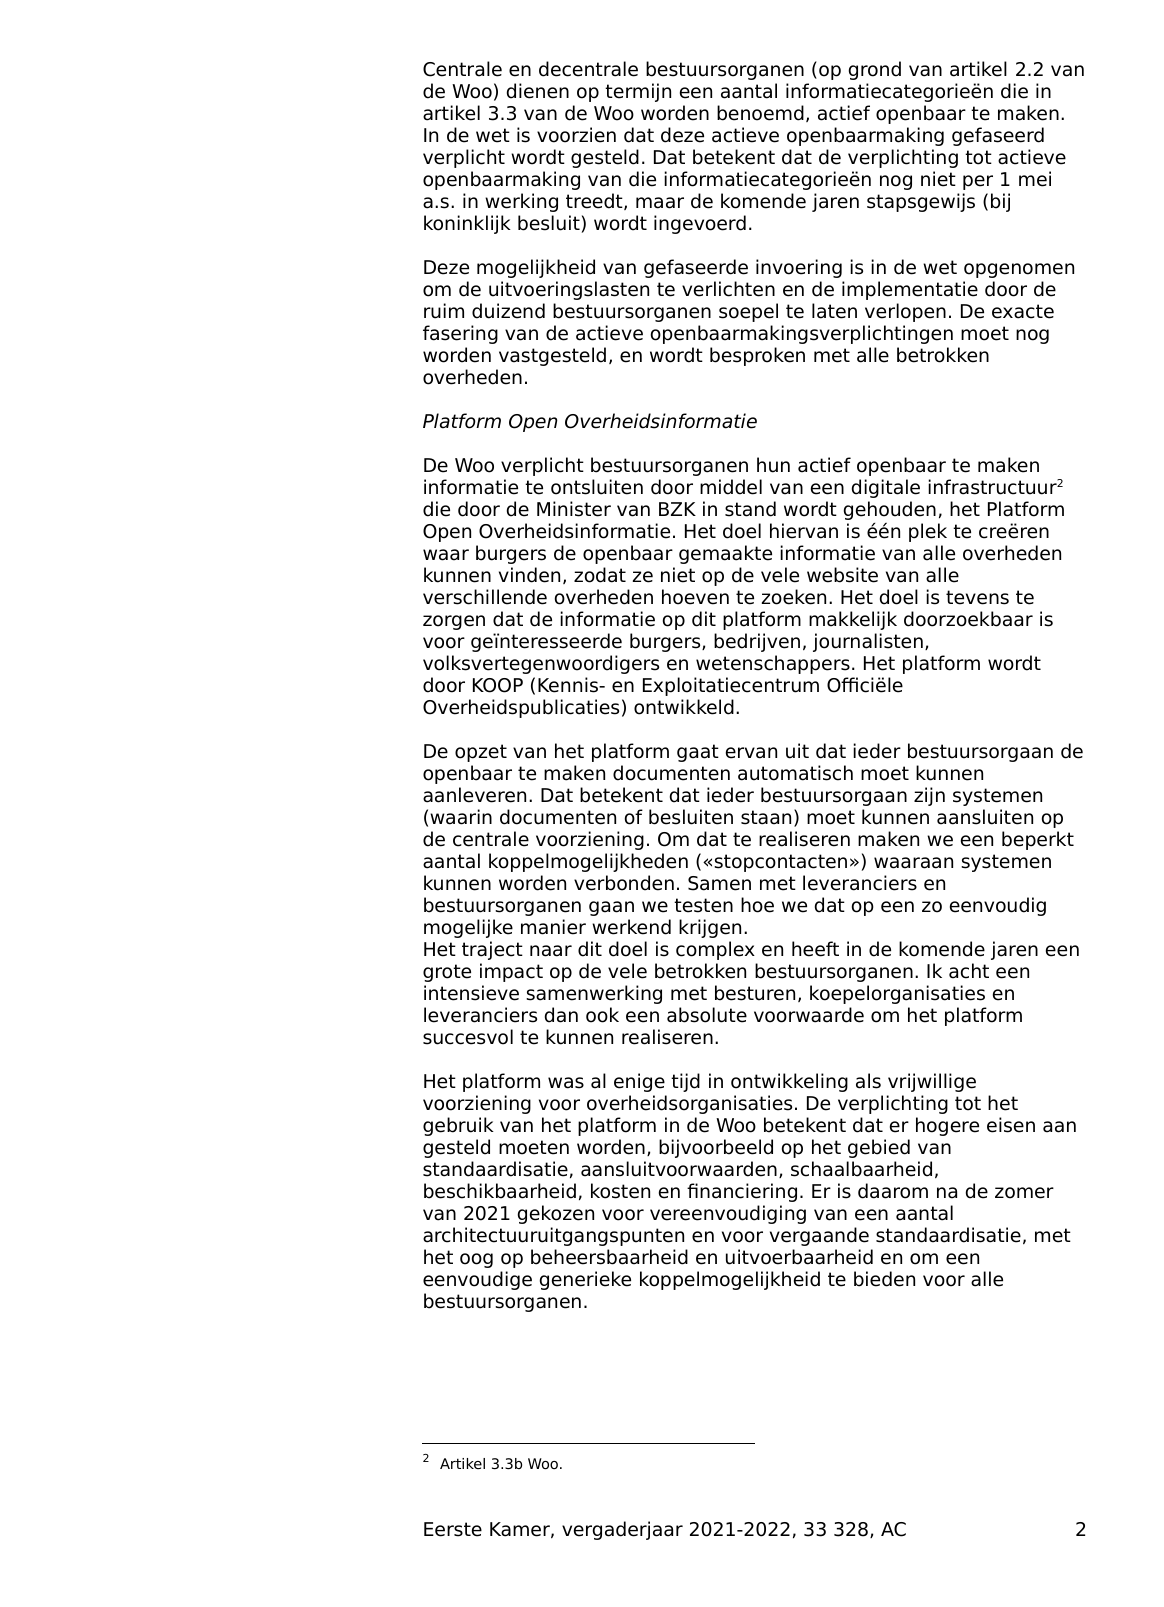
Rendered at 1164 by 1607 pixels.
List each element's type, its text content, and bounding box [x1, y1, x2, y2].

text Centrale en decentrale bestuursorganen (op grond van artikel 2.2 van de Woo) dienen op termijn een aantal informatiecategorieën die in artikel 3.3 van de Woo worden benoemd, actief openbaar te maken. In de wet is voorzien dat deze actieve openbaarmaking gefaseerd verplicht wordt gesteld. Dat betekent dat de verplichting tot actieve openbaarmaking van die informatiecategorieën nog niet per 1 mei a.s. in werking treedt, maar de komende jaren stapsgewijs (bij koninklijk besluit) wordt ingevoerd. [422, 59, 1087, 235]
text De Woo verplicht bestuursorganen hun actief openbaar te maken informatie te ontsluiten door middel van een digitale infrastructuur die door de Minister van BZK in stand wordt gehouden, het Platform Open Overheidsinformatie. Het doel hiervan is één plek te creëren waar burgers de openbaar gemaakte informatie van alle overheden kunnen vinden, zodat ze niet op de vele website van alle verschillende overheden hoeven te zoeken. Het doel is tevens te zorgen dat de informatie op dit platform makkelijk doorzoekbaar is voor geïnteresseerde burgers, bedrijven, journalisten, volksvertegenwoordigers en wetenschappers. Het platform wordt door KOOP (Kennis- en Exploitatiecentrum Officiële Overheidspublicaties) ontwikkeld. [422, 455, 1087, 719]
text De opzet van het platform gaat ervan uit dat ieder bestuursorgaan de openbaar te maken documenten automatisch moet kunnen aanleveren. Dat betekent dat ieder bestuursorgaan zijn systemen (waarin documenten of besluiten staan) moet kunnen aansluiten op de centrale voorziening. Om dat te realiseren maken we een beperkt aantal koppelmogelijkheden («stopcontacten») waaraan systemen kunnen worden verbonden. Samen met leveranciers en bestuursorganen gaan we testen hoe we dat op een zo eenvoudig mogelijke manier werkend krijgen. [422, 741, 1087, 939]
text Het traject naar dit doel is complex en heeft in de komende jaren een grote impact op de vele betrokken bestuursorganen. Ik acht een intensieve samenwerking met besturen, koepelorganisaties en leveranciers dan ook een absolute voorwaarde om het platform succesvol te kunnen realiseren. [422, 939, 1087, 1049]
text Artikel 3.3b Woo. [422, 1452, 1087, 1474]
text Deze mogelijkheid van gefaseerde invoering is in de wet opgenomen om de uitvoeringslasten te verlichten en de implementatie door de ruim duizend bestuursorganen soepel te laten verlopen. De exacte fasering van de actieve openbaarmakingsverplichtingen moet nog worden vastgesteld, en wordt besproken met alle betrokken overheden. [422, 257, 1087, 389]
text Het platform was al enige tijd in ontwikkeling als vrijwillige voorziening voor overheidsorganisaties. De verplichting tot het gebruik van het platform in de Woo betekent dat er hogere eisen aan gesteld moeten worden, bijvoorbeeld op het gebied van standaardisatie, aansluitvoorwaarden, schaalbaarheid, beschikbaarheid, kosten en financiering. Er is daarom na de zomer van 2021 gekozen voor vereenvoudiging van een aantal architectuuruitgangspunten en voor vergaande standaardisatie, met het oog op beheersbaarheid en uitvoerbaarheid en om een eenvoudige generieke koppelmogelijkheid te bieden voor alle bestuursorganen. [422, 1071, 1087, 1313]
subtitle Platform Open Overheidsinformatie [422, 411, 1087, 433]
